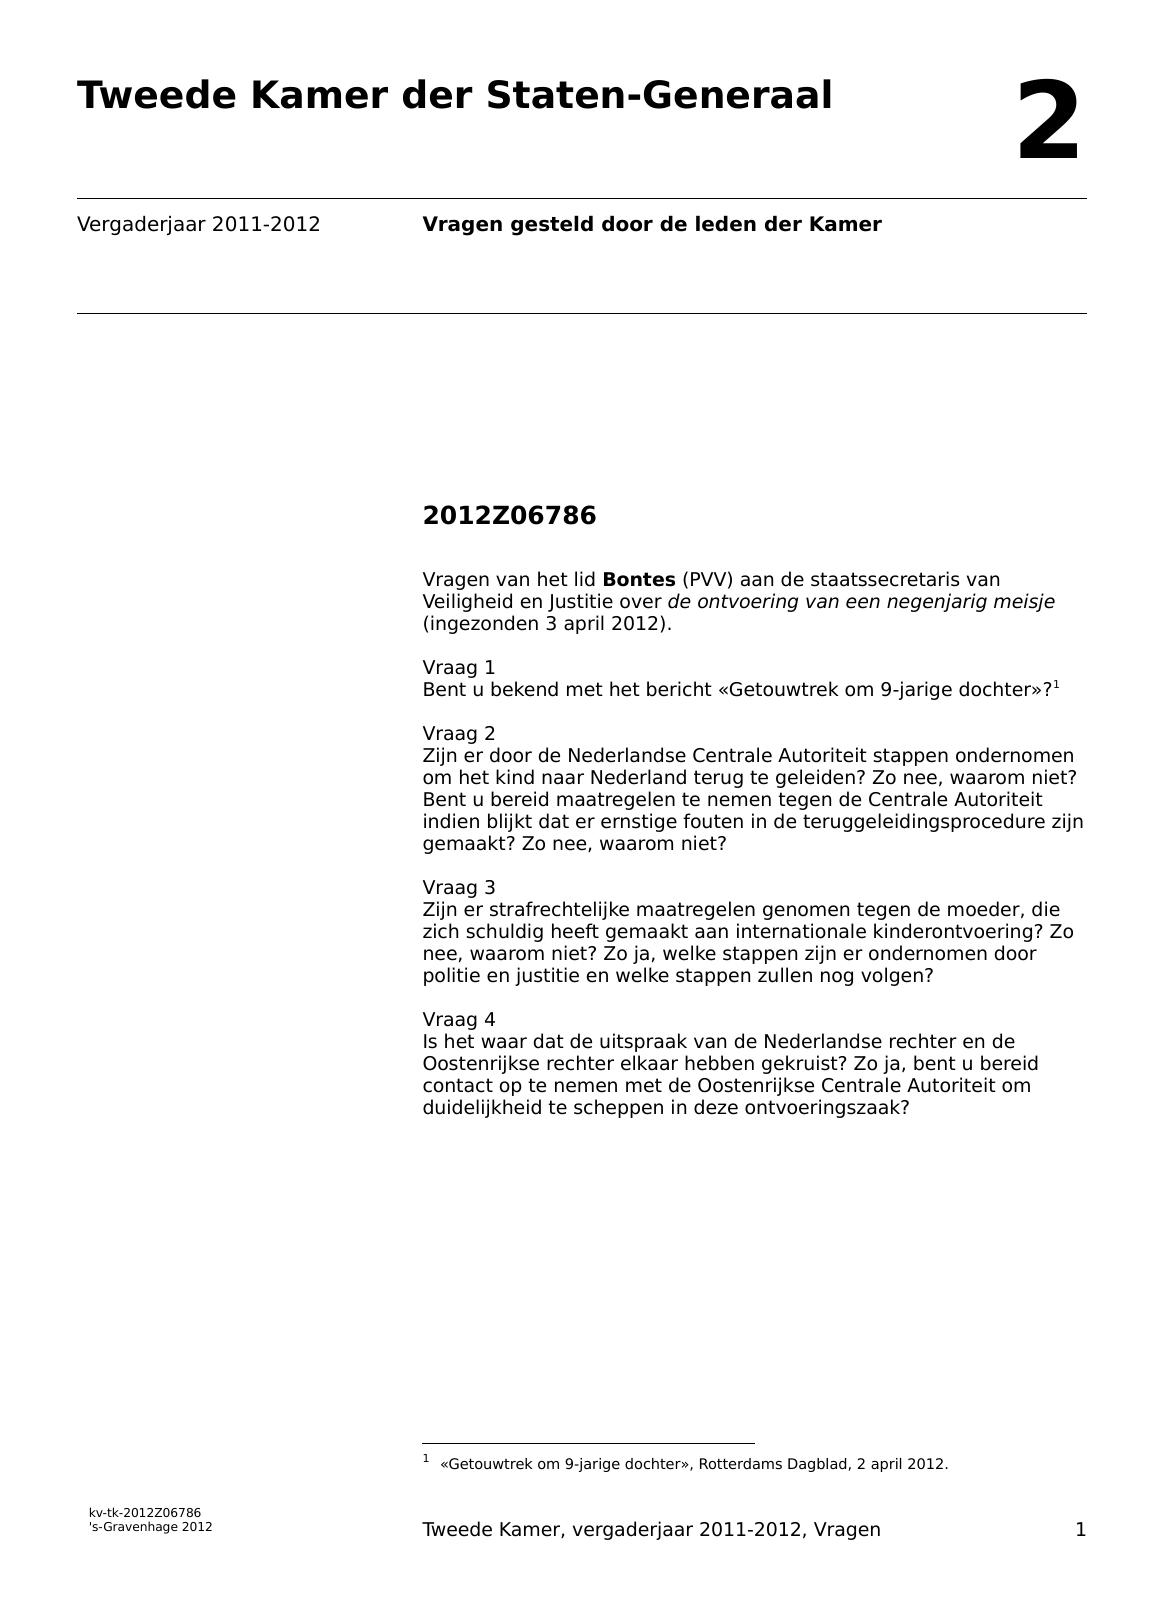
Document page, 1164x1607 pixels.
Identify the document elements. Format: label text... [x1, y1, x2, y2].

text Is het waar dat de uitspraak van de Nederlandse rechter en de Oostenrijkse rechter elkaar hebben gekruist? Zo ja, bent u bereid contact op te nemen met de Oostenrijkse Centrale Autoriteit om duidelijkheid te scheppen in deze ontvoeringszaak? [422, 1031, 1087, 1119]
text kv-tk-2012Z06786 [88, 1506, 323, 1520]
text Vragen van het lid Bontes (PVV) aan de staatssecretaris van Veiligheid en Justitie over de ontvoering van een negenjarig meisje (ingezonden 3 april 2012). [422, 569, 1087, 635]
text 2012Z06786 [422, 501, 1087, 531]
table_cell Vragen gesteld door de leden der Kamer [422, 199, 1087, 313]
text 's-Gravenhage 2012 [88, 1520, 323, 1534]
text Vraag 3 [422, 877, 1087, 899]
text «Getouwtrek om 9-jarige dochter», Rotterdams Dagblad, 2 april 2012. [422, 1452, 1087, 1474]
text Vraag 1 [422, 657, 1087, 679]
table_header Tweede Kamer der Staten-Generaal [77, 59, 886, 198]
table_header 2 [886, 59, 1087, 198]
text Zijn er door de Nederlandse Centrale Autoriteit stappen ondernomen om het kind naar Nederland terug te geleiden? Zo nee, waarom niet? Bent u bereid maatregelen te nemen tegen de Centrale Autoriteit indien blijkt dat er ernstige fouten in de teruggeleidingsprocedure zijn gemaakt? Zo nee, waarom niet? [422, 745, 1087, 855]
table_cell Vergaderjaar 2011-2012 [77, 199, 422, 313]
text Zijn er strafrechtelijke maatregelen genomen tegen de moeder, die zich schuldig heeft gemaakt aan internationale kinderontvoering? Zo nee, waarom niet? Zo ja, welke stappen zijn er ondernomen door politie en justitie en welke stappen zullen nog volgen? [422, 899, 1087, 987]
text Vraag 4 [422, 1009, 1087, 1031]
text Vraag 2 [422, 723, 1087, 745]
text Bent u bekend met het bericht «Getouwtrek om 9-jarige dochter»? [422, 679, 1087, 701]
